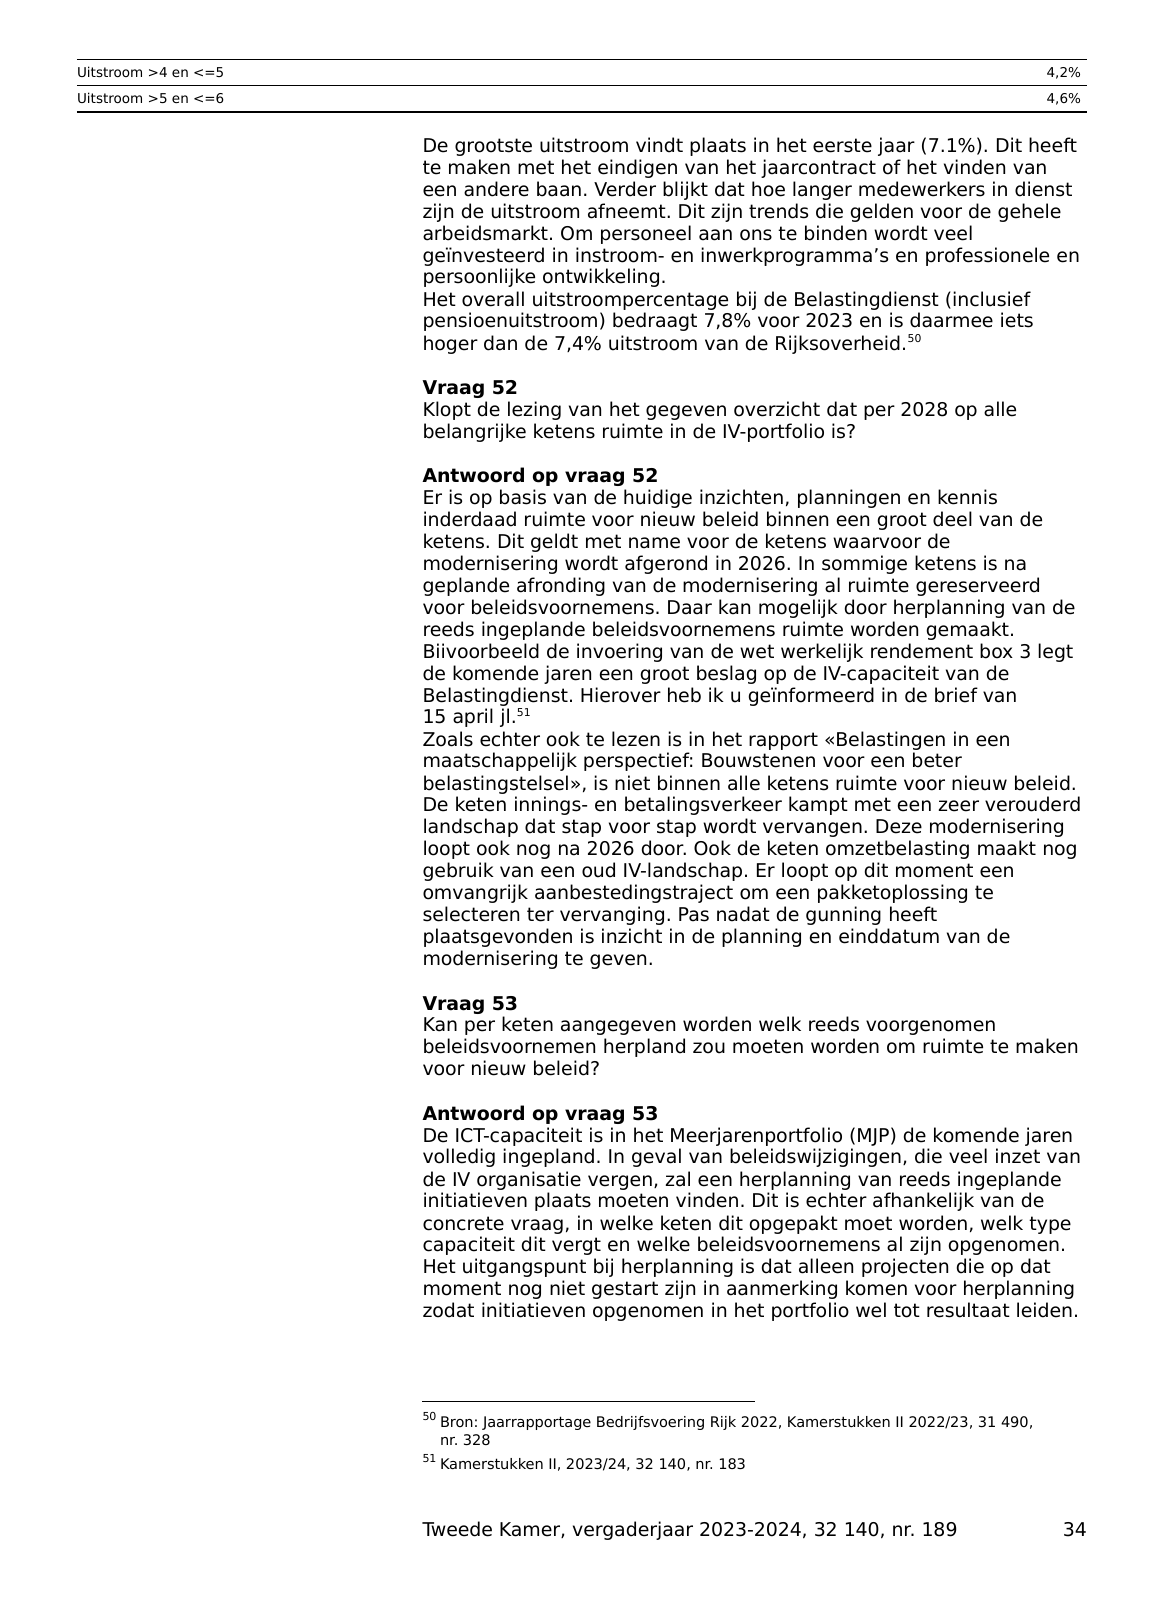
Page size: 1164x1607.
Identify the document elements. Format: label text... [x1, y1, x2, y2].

text Zoals echter ook te lezen is in het rapport «Belastingen in een maatschappelijk perspectief: Bouwstenen voor een beter belastingstelsel», is niet binnen alle ketens ruimte voor nieuw beleid. De keten innings- en betalingsverkeer kampt met een zeer verouderd landschap dat stap voor stap wordt vervangen. Deze modernisering loopt ook nog na 2026 door. Ook de keten omzetbelasting maakt nog gebruik van een oud IV-landschap. Er loopt op dit moment een omvangrijk aanbestedingstraject om een pakketoplossing te selecteren ter vervanging. Pas nadat de gunning heeft plaatsgevonden is inzicht in de planning en einddatum van de modernisering te geven. [422, 728, 1087, 970]
text De ICT-capaciteit is in het Meerjarenportfolio (MJP) de komende jaren volledig ingepland. In geval van beleidswijzigingen, die veel inzet van de IV organisatie vergen, zal een herplanning van reeds ingeplande initiatieven plaats moeten vinden. Dit is echter afhankelijk van de concrete vraag, in welke keten dit opgepakt moet worden, welk type capaciteit dit vergt en welke beleidsvoornemens al zijn opgenomen. Het uitgangspunt bij herplanning is dat alleen projecten die op dat moment nog niet gestart zijn in aanmerking komen voor herplanning zodat initiatieven opgenomen in het portfolio wel tot resultaat leiden. [422, 1124, 1087, 1322]
text Het overall uitstroompercentage bij de Belastingdienst (inclusief pensioenuitstroom) bedraagt 7,8% voor 2023 en is daarmee iets hoger dan de 7,4% uitstroom van de Rijksoverheid. [422, 288, 1087, 354]
text Kan per keten aangegeven worden welk reeds voorgenomen beleidsvoornemen herpland zou moeten worden om ruimte te maken voor nieuw beleid? [422, 1014, 1087, 1080]
text Antwoord op vraag 53 [422, 1102, 1087, 1124]
text Bron: Jaarrapportage Bedrijfsvoering Rijk 2022, Kamerstukken II 2022/23, 31 490, nr. 328 [422, 1410, 1087, 1449]
text De grootste uitstroom vindt plaats in het eerste jaar (7.1%). Dit heeft te maken met het eindigen van het jaarcontract of het vinden van een andere baan. Verder blijkt dat hoe langer medewerkers in dienst zijn de uitstroom afneemt. Dit zijn trends die gelden voor de gehele arbeidsmarkt. Om personeel aan ons te binden wordt veel geïnvesteerd in instroom- en inwerkprogramma’s en professionele en persoonlijke ontwikkeling. [422, 134, 1087, 288]
text Kamerstukken II, 2023/24, 32 140, nr. 183 [422, 1452, 1087, 1474]
text Klopt de lezing van het gegeven overzicht dat per 2028 op alle belangrijke ketens ruimte in de IV-portfolio is? [422, 398, 1087, 442]
text Vraag 53 [422, 992, 1087, 1014]
text Antwoord op vraag 52 [422, 465, 1087, 487]
table_cell 4,6% [585, 86, 1087, 111]
text Er is op basis van de huidige inzichten, planningen en kennis inderdaad ruimte voor nieuw beleid binnen een groot deel van de ketens. Dit geldt met name voor de ketens waarvoor de modernisering wordt afgerond in 2026. In sommige ketens is na geplande afronding van de modernisering al ruimte gereserveerd voor beleidsvoornemens. Daar kan mogelijk door herplanning van de reeds ingeplande beleidsvoornemens ruimte worden gemaakt. Biivoorbeeld de invoering van de wet werkelijk rendement box 3 legt de komende jaren een groot beslag op de IV-capaciteit van de Belastingdienst. Hierover heb ik u geïnformeerd in de brief van 15 april jl. [422, 487, 1087, 728]
table_cell 4,2% [585, 60, 1087, 85]
table_cell Uitstroom >4 en <=5 [77, 60, 584, 85]
text Vraag 52 [422, 377, 1087, 398]
table_cell Uitstroom >5 en <=6 [77, 86, 584, 111]
